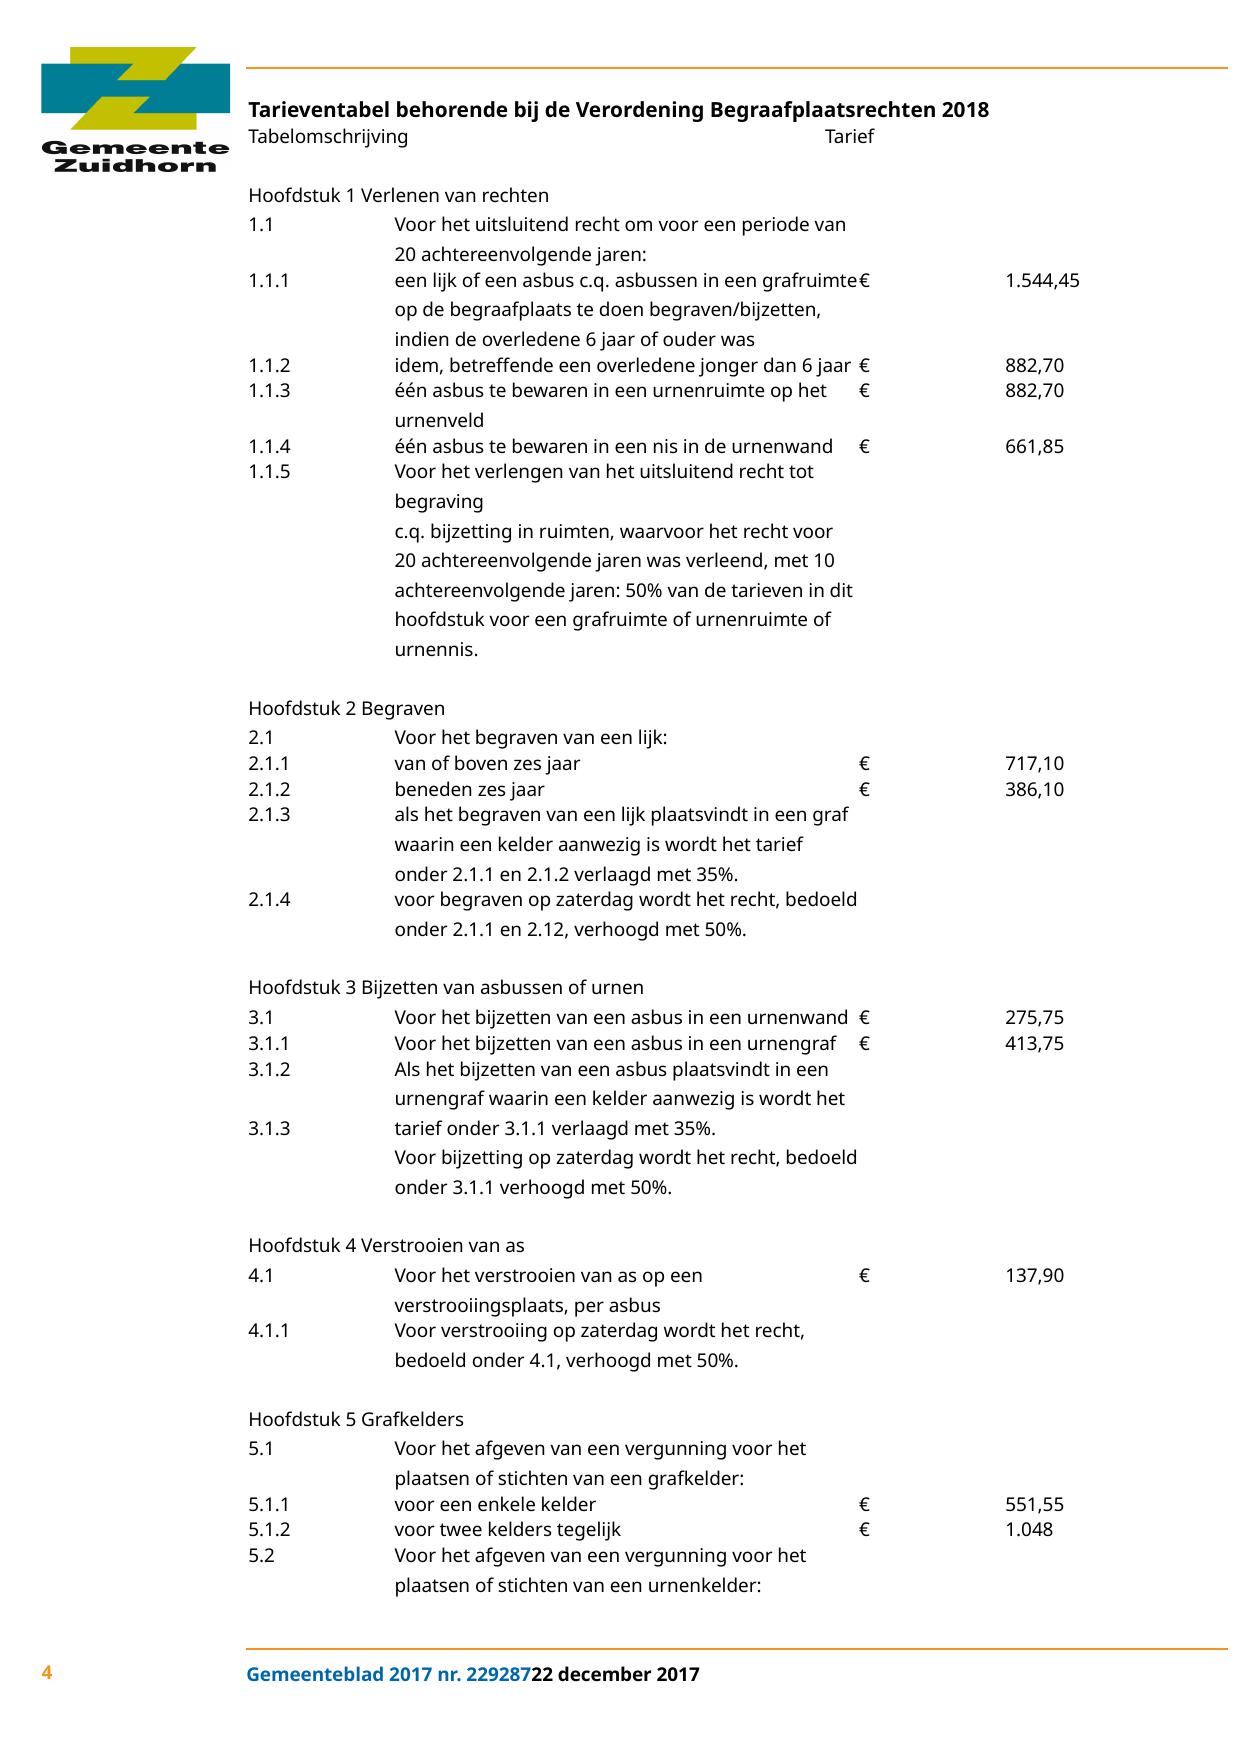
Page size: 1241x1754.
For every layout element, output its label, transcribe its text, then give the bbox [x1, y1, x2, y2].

table_cell voor begraven op zaterdag wordt het recht, bedoeld onder 2.1.1 en 2.12, verhoogd met 50%. [394, 886, 859, 942]
table_cell 5.2 [248, 1542, 394, 1597]
table_cell van of boven zes jaar [394, 750, 859, 776]
table_cell 5.1.2 [248, 1516, 394, 1542]
table_cell één asbus te bewaren in een urnenruimte op het urnenveld [394, 378, 859, 433]
table_cell 1.1.3 [248, 378, 394, 433]
table_cell 413,75 [1005, 1030, 1152, 1056]
table_cell 1.1.5 [248, 459, 394, 662]
table_cell [1005, 1318, 1152, 1373]
table_cell [859, 1542, 1005, 1597]
table_cell 717,10 [1005, 750, 1152, 776]
table_cell één asbus te bewaren in een nis in de urnenwand [394, 433, 859, 459]
table_cell [1005, 802, 1152, 886]
text Hoofdstuk 5 Grafkelders [248, 1406, 1152, 1431]
table_header [859, 212, 1005, 267]
table_cell [859, 886, 1005, 942]
table_header Voor het bijzetten van een asbus in een urnenwand [394, 1004, 859, 1030]
table_header Tabelomschrijving [248, 124, 536, 149]
table_cell 2.1.4 [248, 886, 394, 942]
table_cell € [859, 433, 1005, 459]
table_header 2.1 [248, 724, 394, 750]
table_cell 551,55 [1005, 1491, 1152, 1516]
table_header [859, 724, 1005, 750]
table_header 275,75 [1005, 1004, 1152, 1030]
table_cell Voor het afgeven van een vergunning voor het plaatsen of stichten van een urnenkelder: [394, 1542, 859, 1597]
table_header Voor het verstrooien van as op een verstrooiingsplaats, per asbus [394, 1262, 859, 1318]
text Hoofdstuk 1 Verlenen van rechten [248, 182, 1152, 208]
table_header 4.1 [248, 1262, 394, 1318]
table_cell € [859, 776, 1005, 802]
table_cell [1005, 886, 1152, 942]
table_cell beneden zes jaar [394, 776, 859, 802]
table_cell € [859, 1516, 1005, 1542]
table_header Voor het afgeven van een vergunning voor het plaatsen of stichten van een grafkelder: [394, 1435, 859, 1491]
table_cell 661,85 [1005, 433, 1152, 459]
table_cell 1.1.2 [248, 352, 394, 378]
table_cell 2.1.2 [248, 776, 394, 802]
table_cell 1.544,45 [1005, 267, 1152, 352]
table_cell [859, 1056, 1005, 1200]
table_cell [859, 459, 1005, 662]
table_cell 3.1.2 3.1.3 [248, 1056, 394, 1200]
table_header [1005, 212, 1152, 267]
text Hoofdstuk 4 Verstrooien van as [248, 1233, 1152, 1258]
table_cell Als het bijzetten van een asbus plaatsvindt in een urnengraf waarin een kelder aanwezig is wordt het tarief onder 3.1.1 verlaagd met 35%. Voor bijzetting op zaterdag wordt het recht, bedoeld onder 3.1.1 verhoogd met 50%. [394, 1056, 859, 1200]
table_cell 882,70 [1005, 352, 1152, 378]
table_header Voor het uitsluitend recht om voor een periode van 20 achtereenvolgende jaren: [394, 212, 859, 267]
table_cell Voor het verlengen van het uitsluitend recht tot begraving c.q. bijzetting in ruimten, waarvoor het recht voor 20 achtereenvolgende jaren was verleend, met 10 achtereenvolgende jaren: 50% van de tarieven in dit hoofdstuk voor een grafruimte of urnenruimte of urnennis. [394, 459, 859, 662]
table_cell Voor het bijzetten van een asbus in een urnengraf [394, 1030, 859, 1056]
table_cell [1005, 459, 1152, 662]
table_header 137,90 [1005, 1262, 1152, 1318]
table_cell 1.1.1 [248, 267, 394, 352]
table_cell € [859, 1030, 1005, 1056]
table_cell € [859, 378, 1005, 433]
table_header [1005, 724, 1152, 750]
text Tarieventabel behorende bij de Verordening Begraafplaatsrechten 2018 [248, 95, 1152, 123]
table_header 5.1 [248, 1435, 394, 1491]
table_cell [1005, 1056, 1152, 1200]
table_header [859, 1435, 1005, 1491]
table_cell [1005, 1542, 1152, 1597]
table_cell € [859, 1491, 1005, 1516]
table_cell idem, betreffende een overledene jonger dan 6 jaar [394, 352, 859, 378]
picture [41, 47, 231, 172]
text Hoofdstuk 2 Begraven [248, 695, 1152, 720]
table_cell [859, 802, 1005, 886]
table_cell 1.048 [1005, 1516, 1152, 1542]
table_header 3.1 [248, 1004, 394, 1030]
table_header Voor het begraven van een lijk: [394, 724, 859, 750]
table_cell voor twee kelders tegelijk [394, 1516, 859, 1542]
table_cell 2.1.3 [248, 802, 394, 886]
table_cell een lijk of een asbus c.q. asbussen in een grafruimte op de begraafplaats te doen begraven/bijzetten, indien de overledene 6 jaar of ouder was [394, 267, 859, 352]
table_cell als het begraven van een lijk plaatsvindt in een graf waarin een kelder aanwezig is wordt het tarief onder 2.1.1 en 2.1.2 verlaagd met 35%. [394, 802, 859, 886]
table_cell € [859, 750, 1005, 776]
table_header Tarief [825, 124, 1152, 149]
table_cell 5.1.1 [248, 1491, 394, 1516]
table_header 1.1 [248, 212, 394, 267]
table_cell Voor verstrooiing op zaterdag wordt het recht, bedoeld onder 4.1, verhoogd met 50%. [394, 1318, 859, 1373]
table_cell [859, 1318, 1005, 1373]
table_cell € [859, 352, 1005, 378]
table_cell 1.1.4 [248, 433, 394, 459]
table_cell 4.1.1 [248, 1318, 394, 1373]
table_cell € [859, 267, 1005, 352]
table_header [536, 124, 825, 149]
table_cell 882,70 [1005, 378, 1152, 433]
table_header € [859, 1262, 1005, 1318]
table_cell 3.1.1 [248, 1030, 394, 1056]
table_cell 2.1.1 [248, 750, 394, 776]
table_cell voor een enkele kelder [394, 1491, 859, 1516]
table_header € [859, 1004, 1005, 1030]
table_header [1005, 1435, 1152, 1491]
table_cell 386,10 [1005, 776, 1152, 802]
text Hoofdstuk 3 Bijzetten van asbussen of urnen [248, 974, 1152, 1000]
